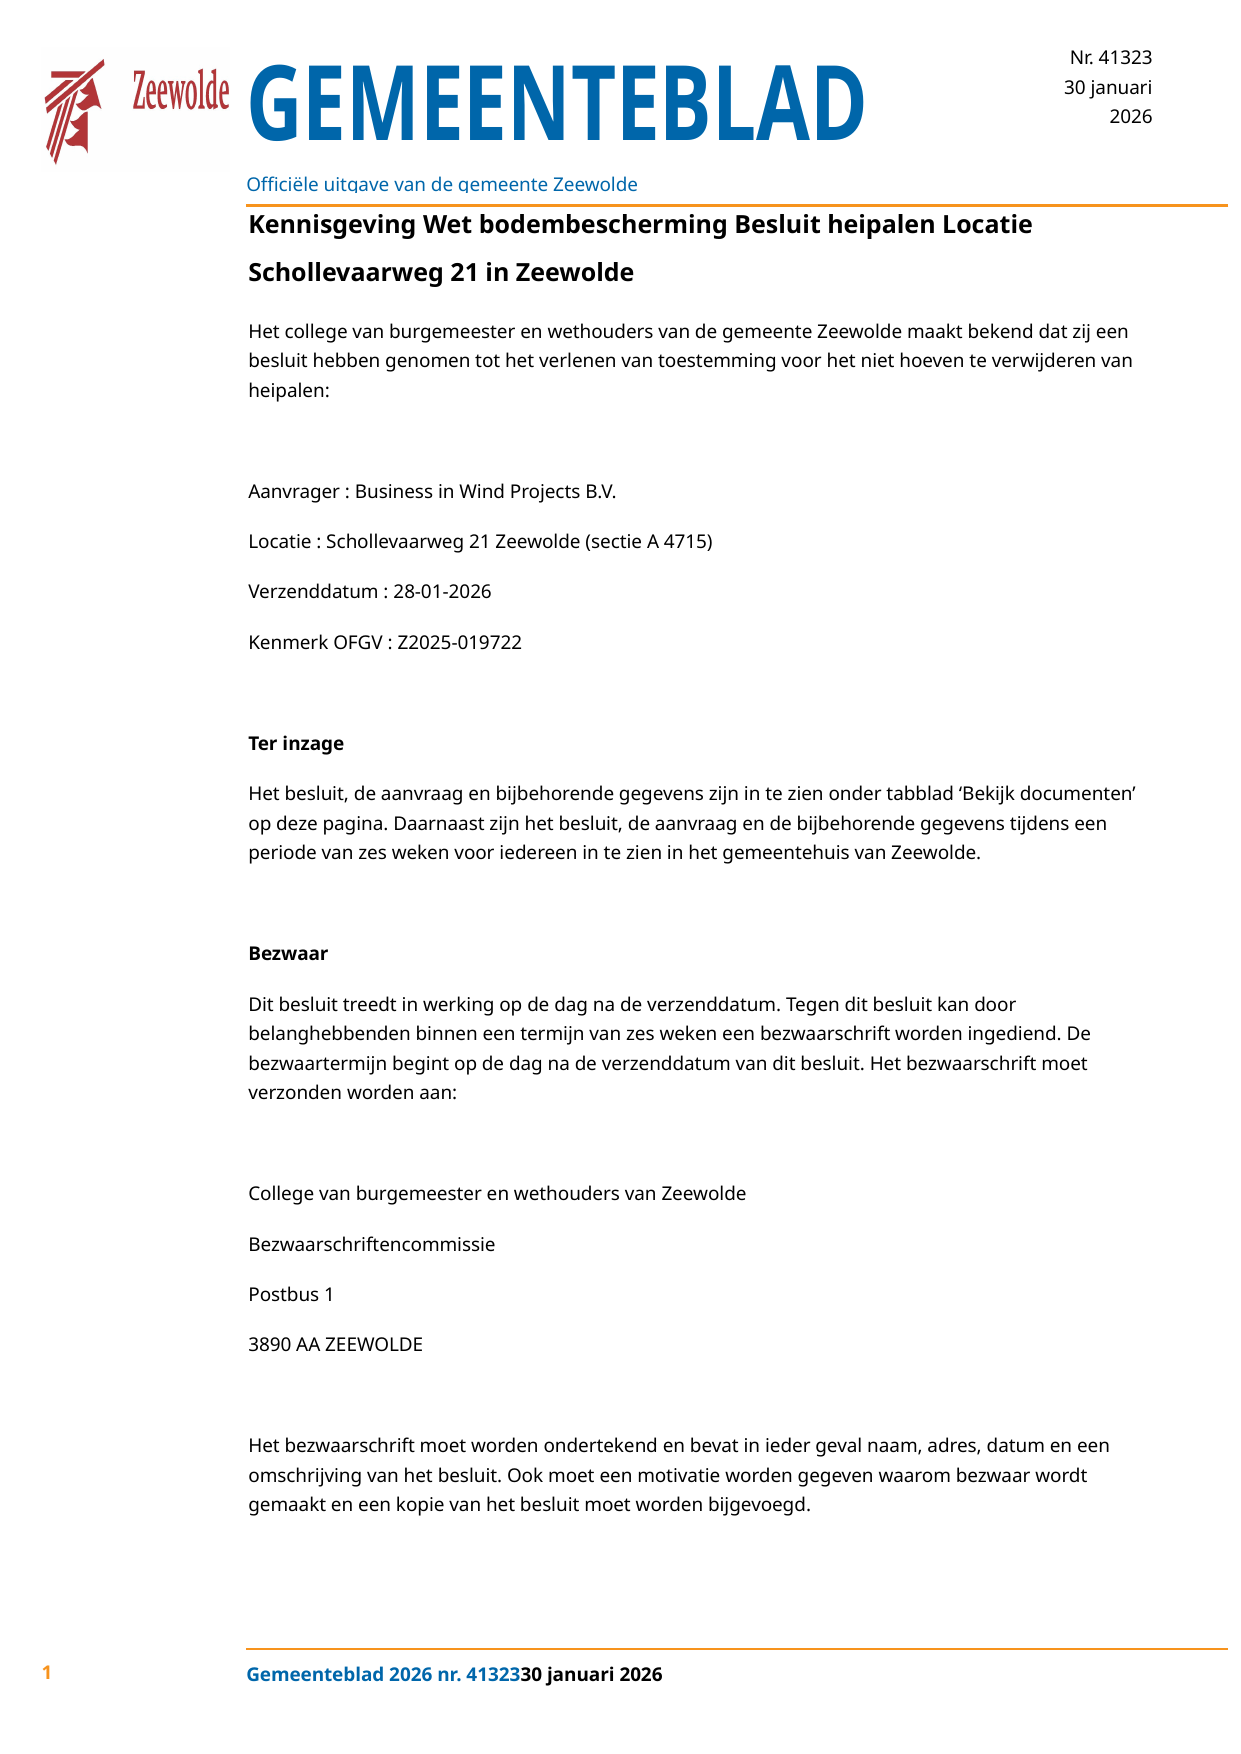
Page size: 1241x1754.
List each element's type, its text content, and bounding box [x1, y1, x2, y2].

text Postbus 1 [248, 1281, 1152, 1307]
text 3890 AA ZEEWOLDE [248, 1332, 1152, 1357]
text Kenmerk OFGV : Z2025-019722 [248, 629, 1152, 655]
text Het besluit, de aanvraag en bijbehorende gegevens zijn in te zien onder tabblad ‘Bekijk documenten’ op deze pagina. Daarnaast zijn het besluit, de aanvraag en de bijbehorende gegevens tijdens een periode van zes weken voor iedereen in te zien in het gemeentehuis van Zeewolde. [248, 780, 1152, 865]
picture [41, 47, 231, 172]
text Aanvrager : Business in Wind Projects B.V. [248, 478, 1152, 504]
text Locatie : Schollevaarweg 21 Zeewolde (sectie A 4715) [248, 528, 1152, 554]
text Het college van burgemeester en wethouders van de gemeente Zeewolde maakt bekend dat zij een besluit hebben genomen tot het verlenen van toestemming voor het niet hoeven te verwijderen van heipalen: [248, 318, 1152, 403]
text Kennisgeving Wet bodembescherming Besluit heipalen Locatie Schollevaarweg 21 in Zeewolde [248, 207, 1152, 288]
text Bezwaar [248, 940, 1152, 966]
text College van burgemeester en wethouders van Zeewolde [248, 1180, 1152, 1206]
text Bezwaarschriftencommissie [248, 1231, 1152, 1257]
text Ter inzage [248, 730, 1152, 756]
text Het bezwaarschrift moet worden ondertekend en bevat in ieder geval naam, adres, datum en een omschrijving van het besluit. Ook moet een motivatie worden gegeven waarom bezwaar wordt gemaakt en een kopie van het besluit moet worden bijgevoegd. [248, 1432, 1152, 1517]
text Verzenddatum : 28-01-2026 [248, 579, 1152, 604]
text Dit besluit treedt in werking op de dag na de verzenddatum. Tegen dit besluit kan door belanghebbenden binnen een termijn van zes weken een bezwaarschrift worden ingediend. De bezwaartermijn begint op de dag na de verzenddatum van dit besluit. Het bezwaarschrift moet verzonden worden aan: [248, 991, 1152, 1105]
